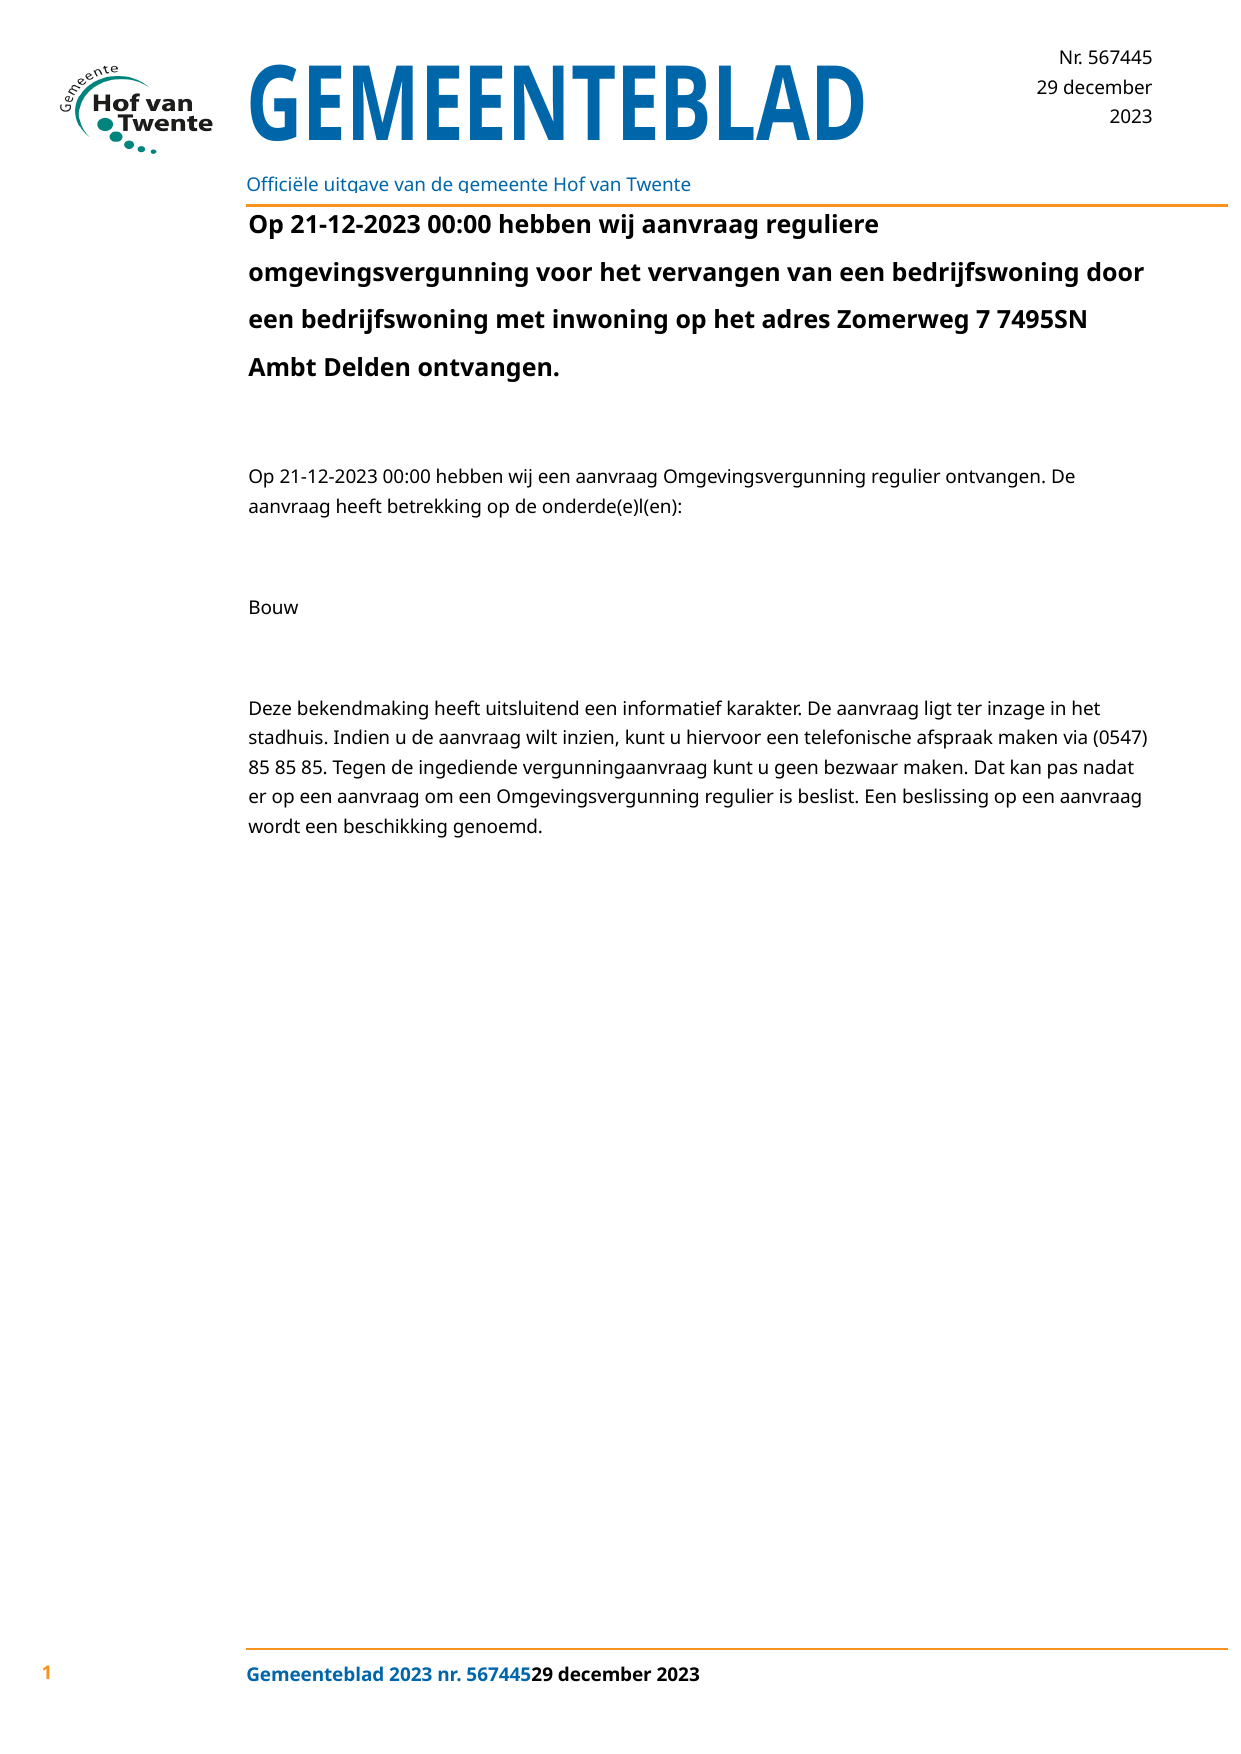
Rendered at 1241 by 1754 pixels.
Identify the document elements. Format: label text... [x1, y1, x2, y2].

text Deze bekendmaking heeft uitsluitend een informatief karakter. De aanvraag ligt ter inzage in het stadhuis. Indien u de aanvraag wilt inzien, kunt u hiervoor een telefonische afspraak maken via (0547) 85 85 85. Tegen de ingediende vergunningaanvraag kunt u geen bezwaar maken. Dat kan pas nadat er op een aanvraag om een Omgevingsvergunning regulier is beslist. Een beslissing op een aanvraag wordt een beschikking genoemd. [248, 695, 1152, 839]
text Bouw [248, 594, 1152, 620]
text Op 21-12-2023 00:00 hebben wij aanvraag reguliere omgevingsvergunning voor het vervangen van een bedrijfswoning door een bedrijfswoning met inwoning op het adres Zomerweg 7 7495SN Ambt Delden ontvangen. [248, 207, 1152, 384]
text Op 21-12-2023 00:00 hebben wij een aanvraag Omgevingsvergunning regulier ontvangen. De aanvraag heeft betrekking op de onderde(e)l(en): [248, 463, 1152, 519]
picture [41, 47, 231, 172]
